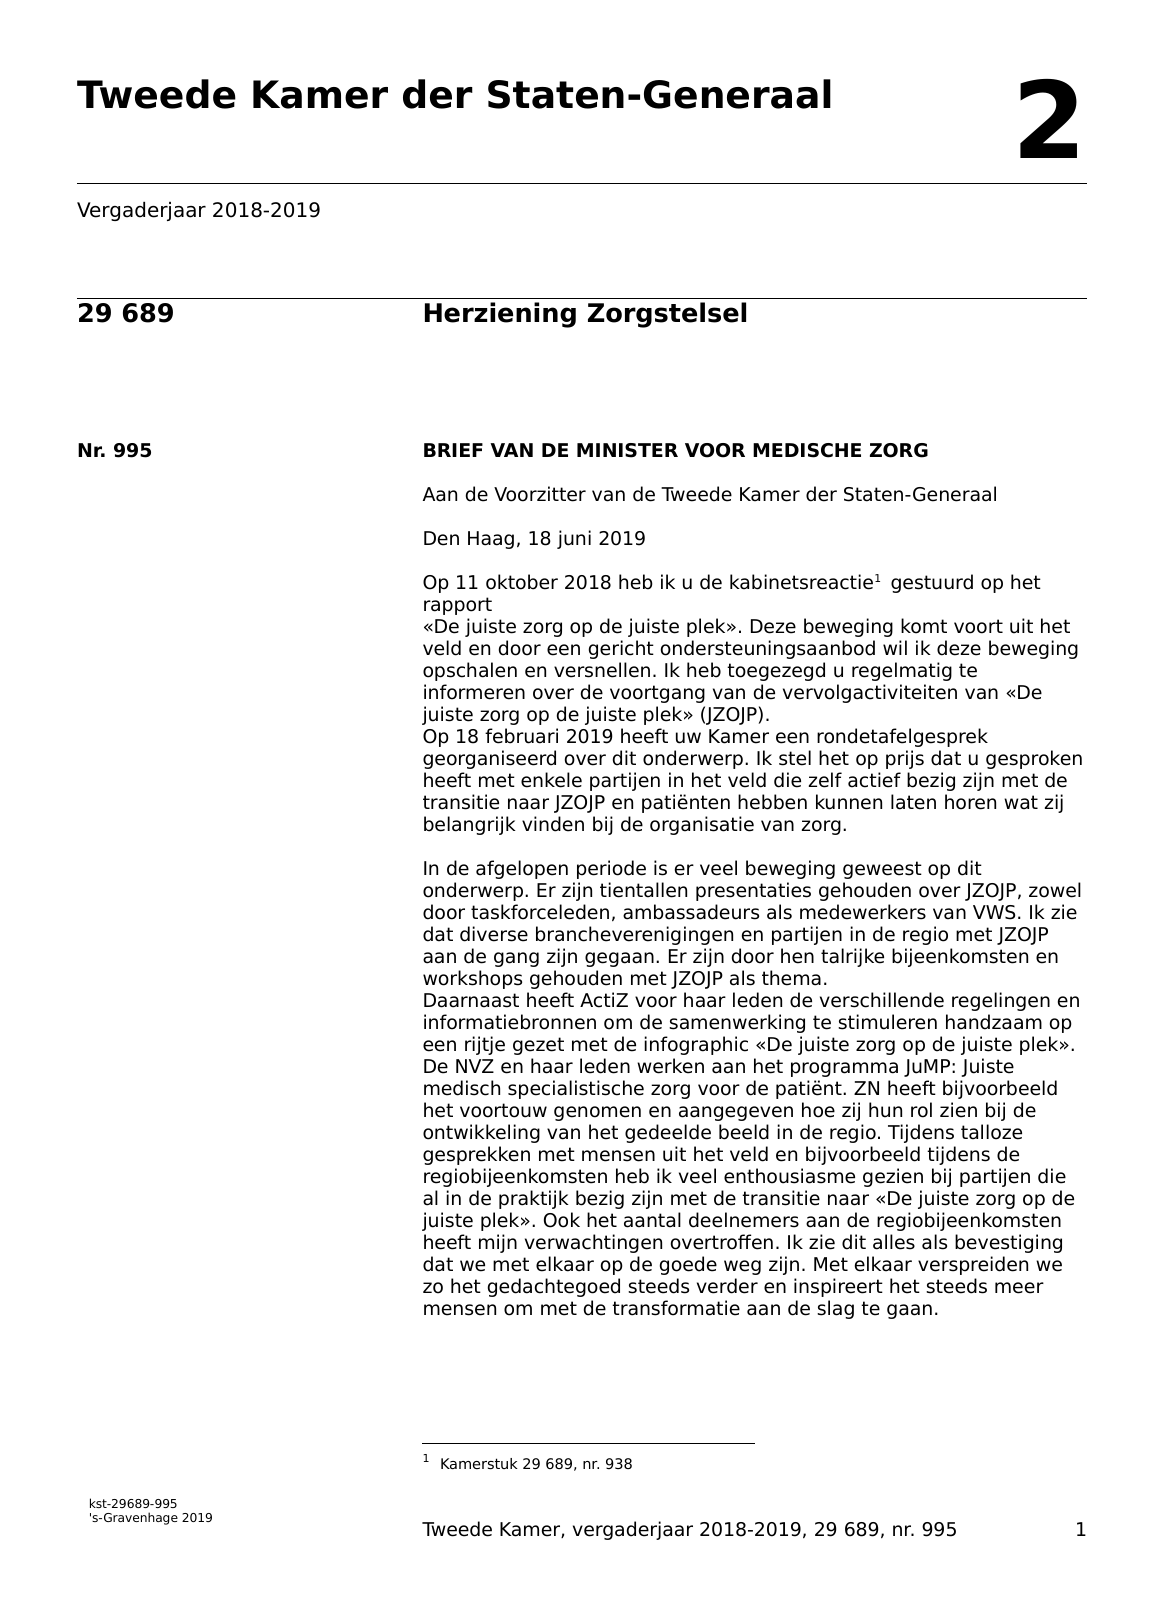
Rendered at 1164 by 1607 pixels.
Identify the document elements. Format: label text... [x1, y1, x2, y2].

text Daarnaast heeft ActiZ voor haar leden de verschillende regelingen en informatiebronnen om de samenwerking te stimuleren handzaam op een rijtje gezet met de infographic «De juiste zorg op de juiste plek». De NVZ en haar leden werken aan het programma JuMP: Juiste medisch specialistische zorg voor de patiënt. ZN heeft bijvoorbeeld het voortouw genomen en aangegeven hoe zij hun rol zien bij de ontwikkeling van het gedeelde beeld in de regio. Tijdens talloze gesprekken met mensen uit het veld en bijvoorbeeld tijdens de regiobijeenkomsten heb ik veel enthousiasme gezien bij partijen die al in de praktijk bezig zijn met de transitie naar «De juiste zorg op de juiste plek». Ook het aantal deelnemers aan de regiobijeenkomsten heeft mijn verwachtingen overtroffen. Ik zie dit alles als bevestiging dat we met elkaar op de goede weg zijn. Met elkaar verspreiden we zo het gedachtegoed steeds verder en inspireert het steeds meer mensen om met de transformatie aan de slag te gaan. [422, 990, 1087, 1320]
text 's-Gravenhage 2019 [88, 1511, 323, 1525]
subtitle 29 689 Herziening Zorgstelsel [77, 299, 1087, 329]
table_header 2 [886, 59, 1087, 183]
text Op 11 oktober 2018 heb ik u de kabinetsreactie gestuurd op het rapport [422, 572, 1087, 616]
table_header Tweede Kamer der Staten-Generaal [77, 59, 886, 183]
text «De juiste zorg op de juiste plek». Deze beweging komt voort uit het veld en door een gericht ondersteuningsaanbod wil ik deze beweging opschalen en versnellen. Ik heb toegezegd u regelmatig te informeren over de voortgang van de vervolgactiviteiten van «De juiste zorg op de juiste plek» (JZOJP). [422, 616, 1087, 726]
text Aan de Voorzitter van de Tweede Kamer der Staten-Generaal [422, 484, 1087, 506]
text In de afgelopen periode is er veel beweging geweest op dit onderwerp. Er zijn tientallen presentaties gehouden over JZOJP, zowel door taskforceleden, ambassadeurs als medewerkers van VWS. Ik zie dat diverse brancheverenigingen en partijen in de regio met JZOJP aan de gang zijn gegaan. Er zijn door hen talrijke bijeenkomsten en workshops gehouden met JZOJP als thema. [422, 858, 1087, 990]
text Kamerstuk 29 689, nr. 938 [422, 1452, 1087, 1474]
text Den Haag, 18 juni 2019 [422, 528, 1087, 550]
subtitle Nr. 995 BRIEF VAN DE MINISTER VOOR MEDISCHE ZORG [77, 440, 1087, 462]
table_cell Vergaderjaar 2018-2019 [77, 184, 1087, 298]
text kst-29689-995 [88, 1497, 323, 1511]
text Op 18 februari 2019 heeft uw Kamer een rondetafelgesprek georganiseerd over dit onderwerp. Ik stel het op prijs dat u gesproken heeft met enkele partijen in het veld die zelf actief bezig zijn met de transitie naar JZOJP en patiënten hebben kunnen laten horen wat zij belangrijk vinden bij de organisatie van zorg. [422, 726, 1087, 836]
